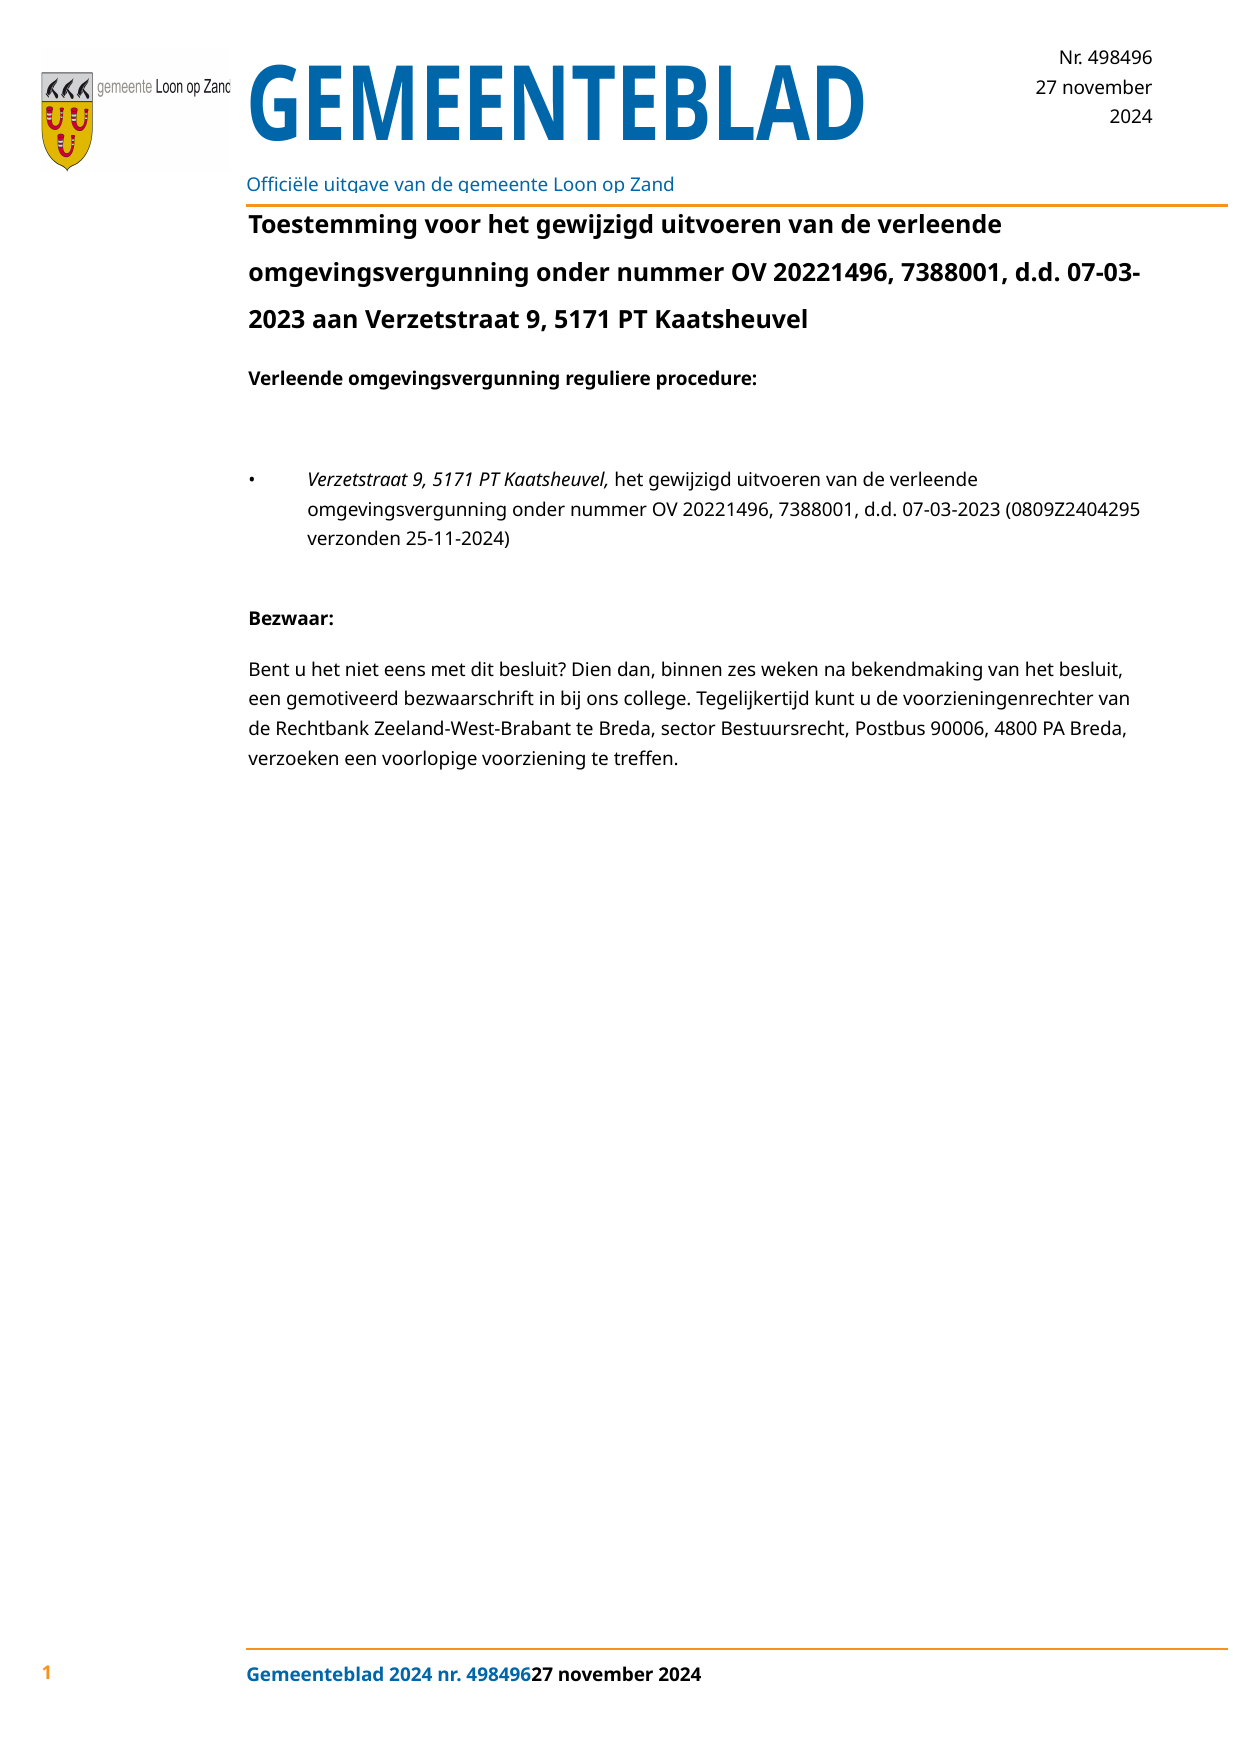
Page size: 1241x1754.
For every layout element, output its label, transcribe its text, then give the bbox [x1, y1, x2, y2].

text Bent u het niet eens met dit besluit? Dien dan, binnen zes weken na bekendmaking van het besluit, een gemotiveerd bezwaarschrift in bij ons college. Tegelijkertijd kunt u de voorzieningenrechter van de Rechtbank Zeeland-West-Brabant te Breda, sector Bestuursrecht, Postbus 90006, 4800 PA Breda, verzoeken een voorlopige voorziening te treffen. [248, 656, 1152, 770]
picture [41, 47, 231, 172]
text Bezwaar: [248, 606, 1152, 631]
list Verzetstraat 9, 5171 PT Kaatsheuvel, het gewijzigd uitvoeren van de verleende omgevingsvergunning onder nummer OV 20221496, 7388001, d.d. 07-03-2023 (0809Z2404295 verzonden 25-11-2024) [248, 466, 1152, 551]
text Verleende omgevingsvergunning reguliere procedure: [248, 366, 1152, 391]
text Toestemming voor het gewijzigd uitvoeren van de verleende omgevingsvergunning onder nummer OV 20221496, 7388001, d.d. 07-03-2023 aan Verzetstraat 9, 5171 PT Kaatsheuvel [248, 207, 1152, 336]
